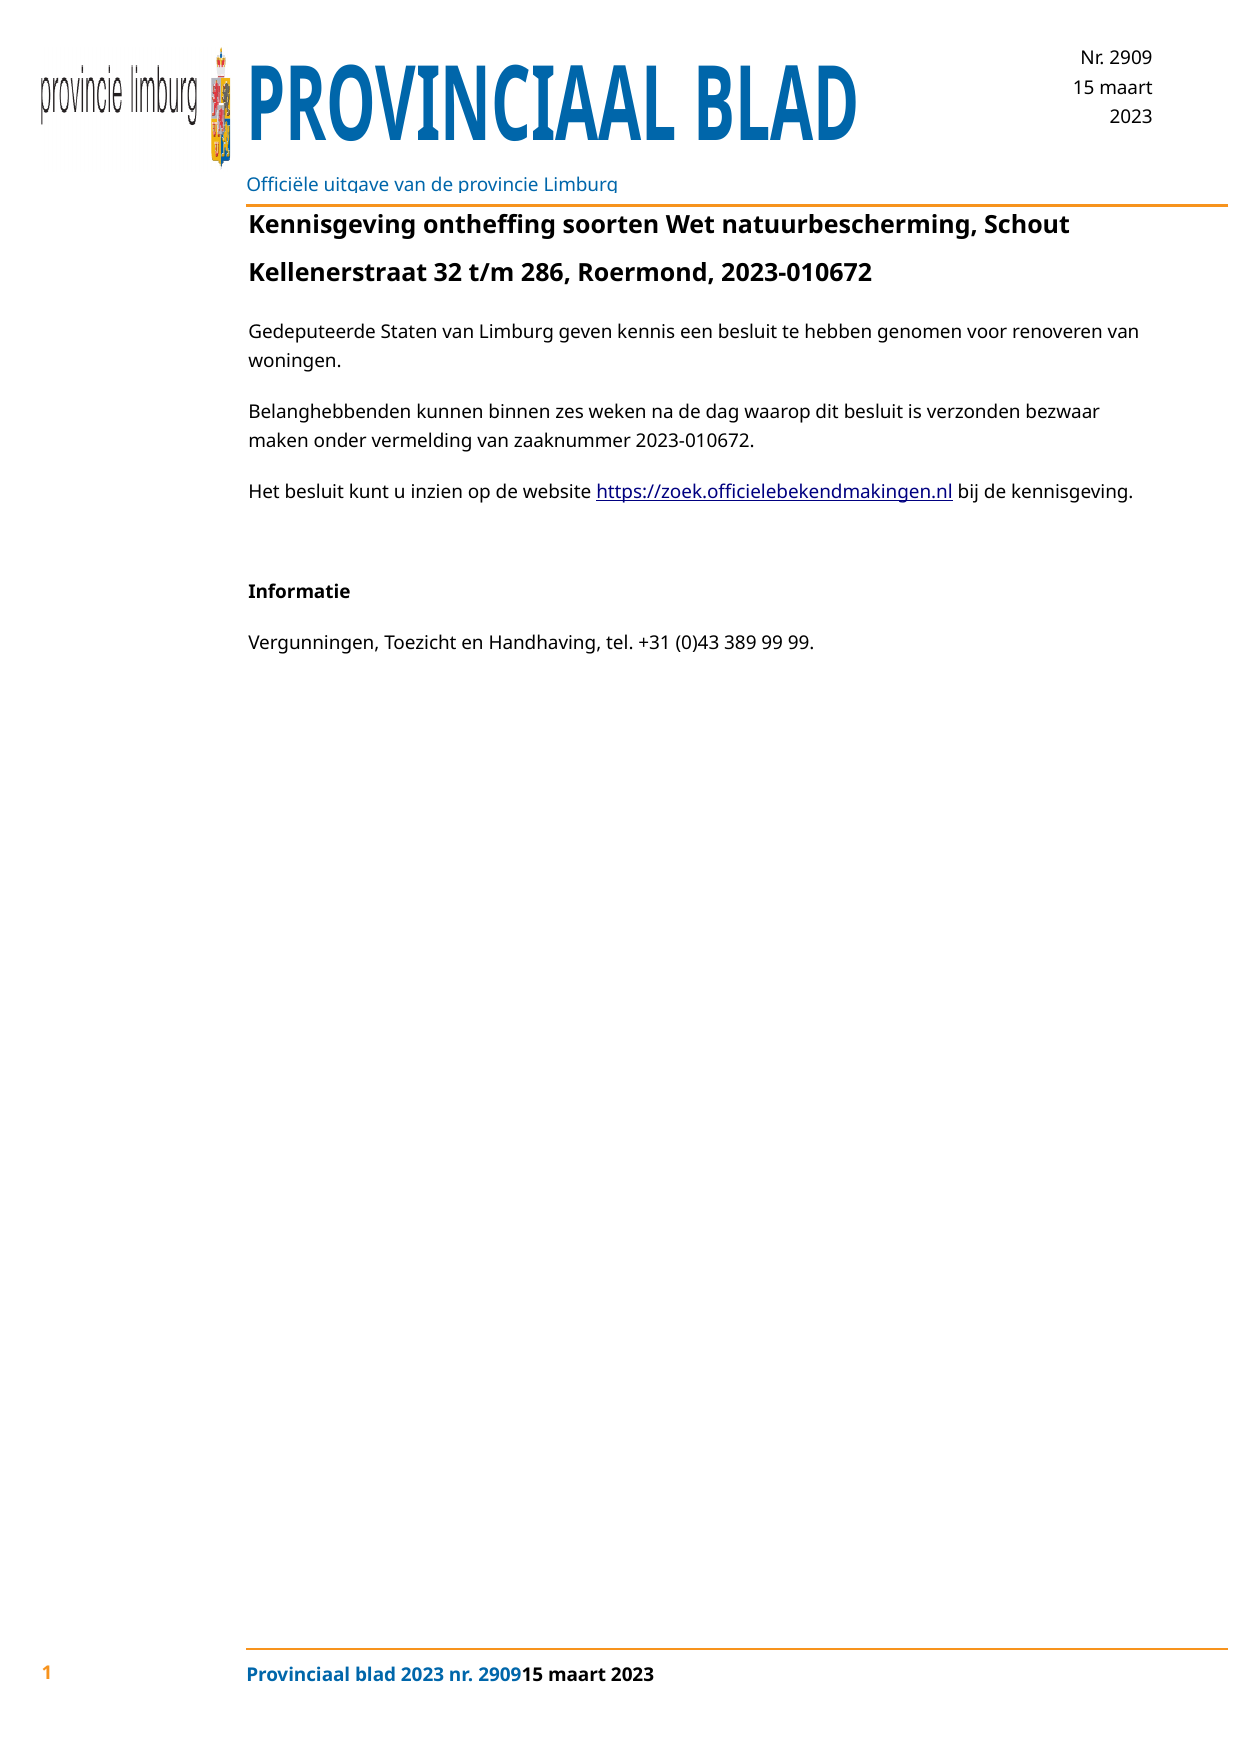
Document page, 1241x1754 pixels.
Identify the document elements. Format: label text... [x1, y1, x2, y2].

text Het besluit kunt u inzien op de website https://zoek.officielebekendmakingen.nl bij de kennisgeving. [248, 478, 1152, 504]
text Vergunningen, Toezicht en Handhaving, tel. +31 (0)43 389 99 99. [248, 629, 1152, 655]
text Kennisgeving ontheffing soorten Wet natuurbescherming, Schout Kellenerstraat 32 t/m 286, Roermond, 2023-010672 [248, 207, 1152, 288]
picture [41, 47, 231, 172]
text Gedeputeerde Staten van Limburg geven kennis een besluit te hebben genomen voor renoveren van woningen. [248, 318, 1152, 373]
text Belanghebbenden kunnen binnen zes weken na de dag waarop dit besluit is verzonden bezwaar maken onder vermelding van zaaknummer 2023-010672. [248, 398, 1152, 453]
text Informatie [248, 579, 1152, 604]
